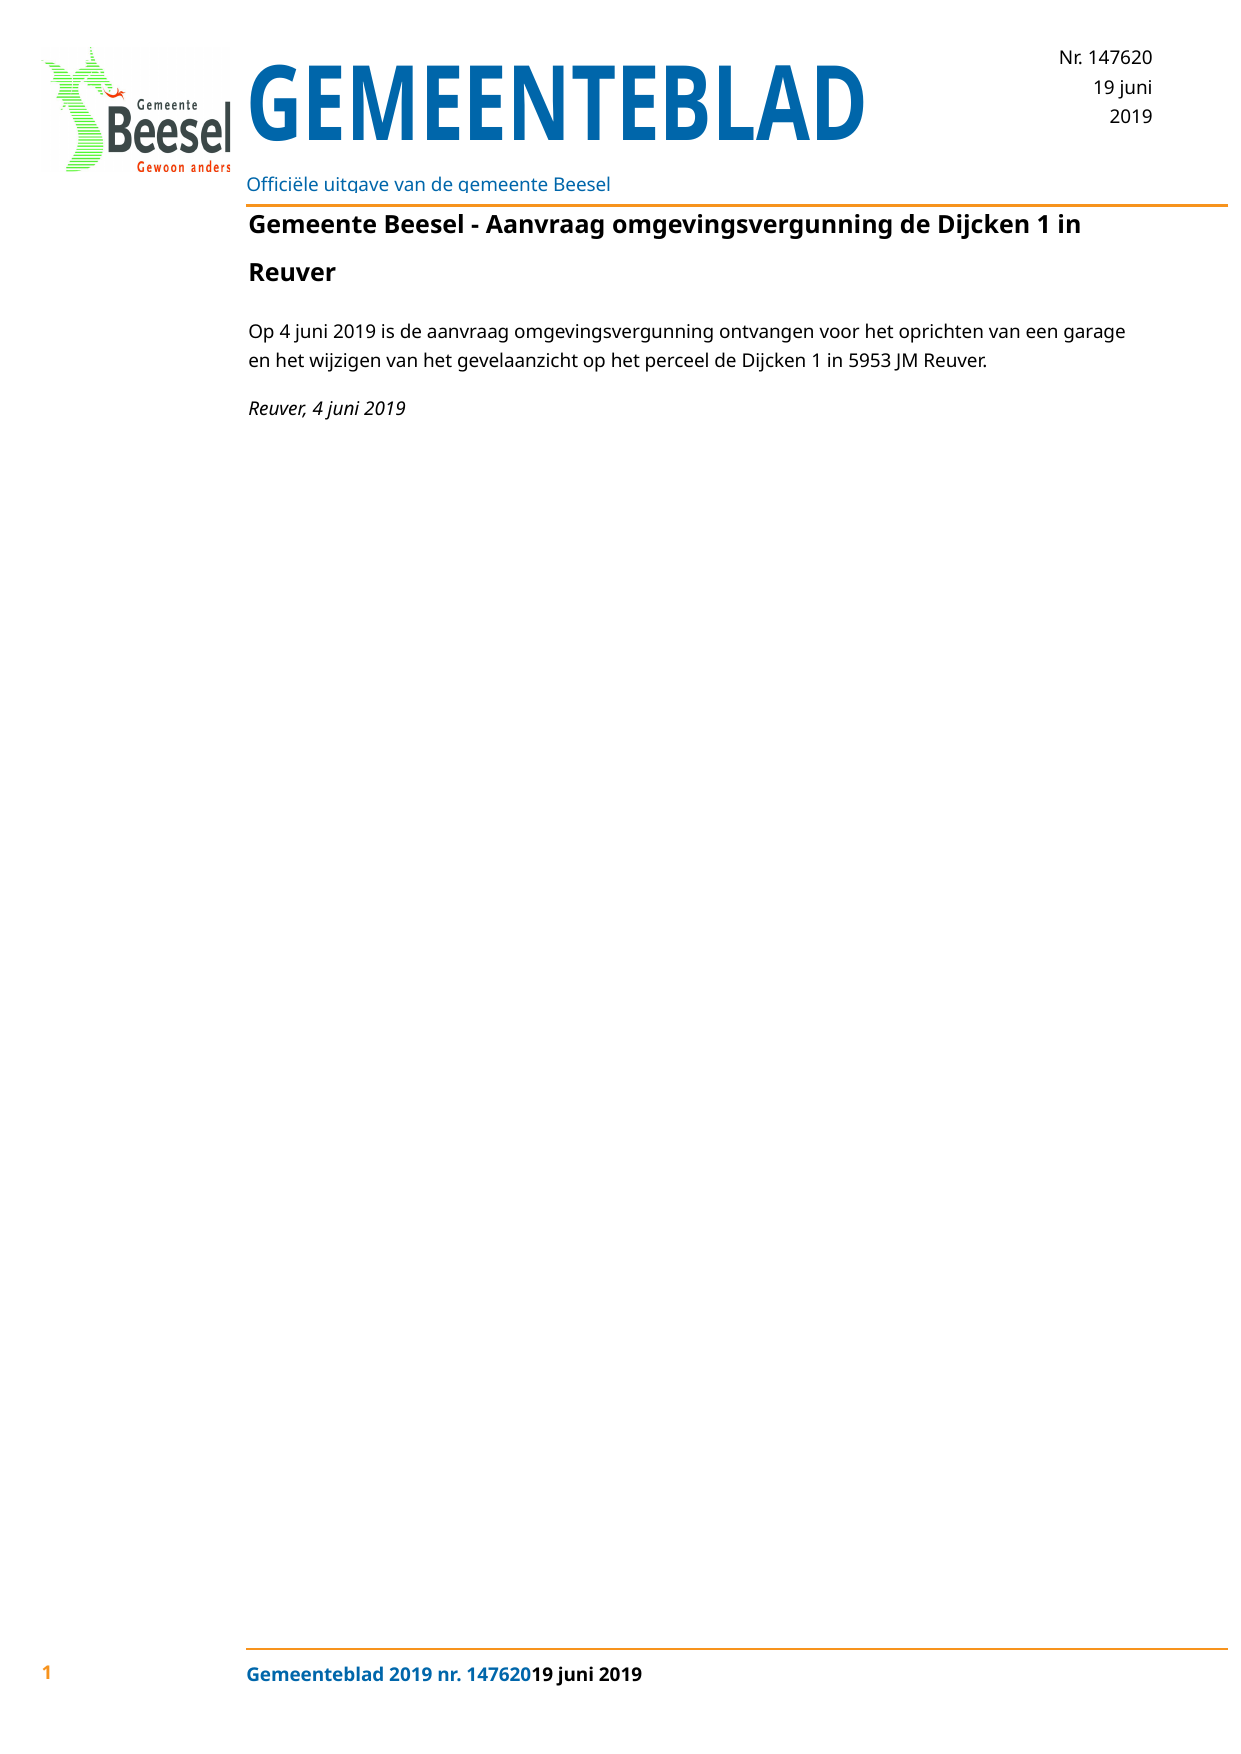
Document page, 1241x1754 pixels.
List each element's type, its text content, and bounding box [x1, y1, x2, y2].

text Op 4 juni 2019 is de aanvraag omgevingsvergunning ontvangen voor het oprichten van een garage en het wijzigen van het gevelaanzicht op het perceel de Dijcken 1 in 5953 JM Reuver. [248, 318, 1152, 373]
picture [41, 47, 231, 172]
text Reuver, 4 juni 2019 [248, 395, 1152, 421]
text Gemeente Beesel - Aanvraag omgevingsvergunning de Dijcken 1 in Reuver [248, 207, 1152, 288]
